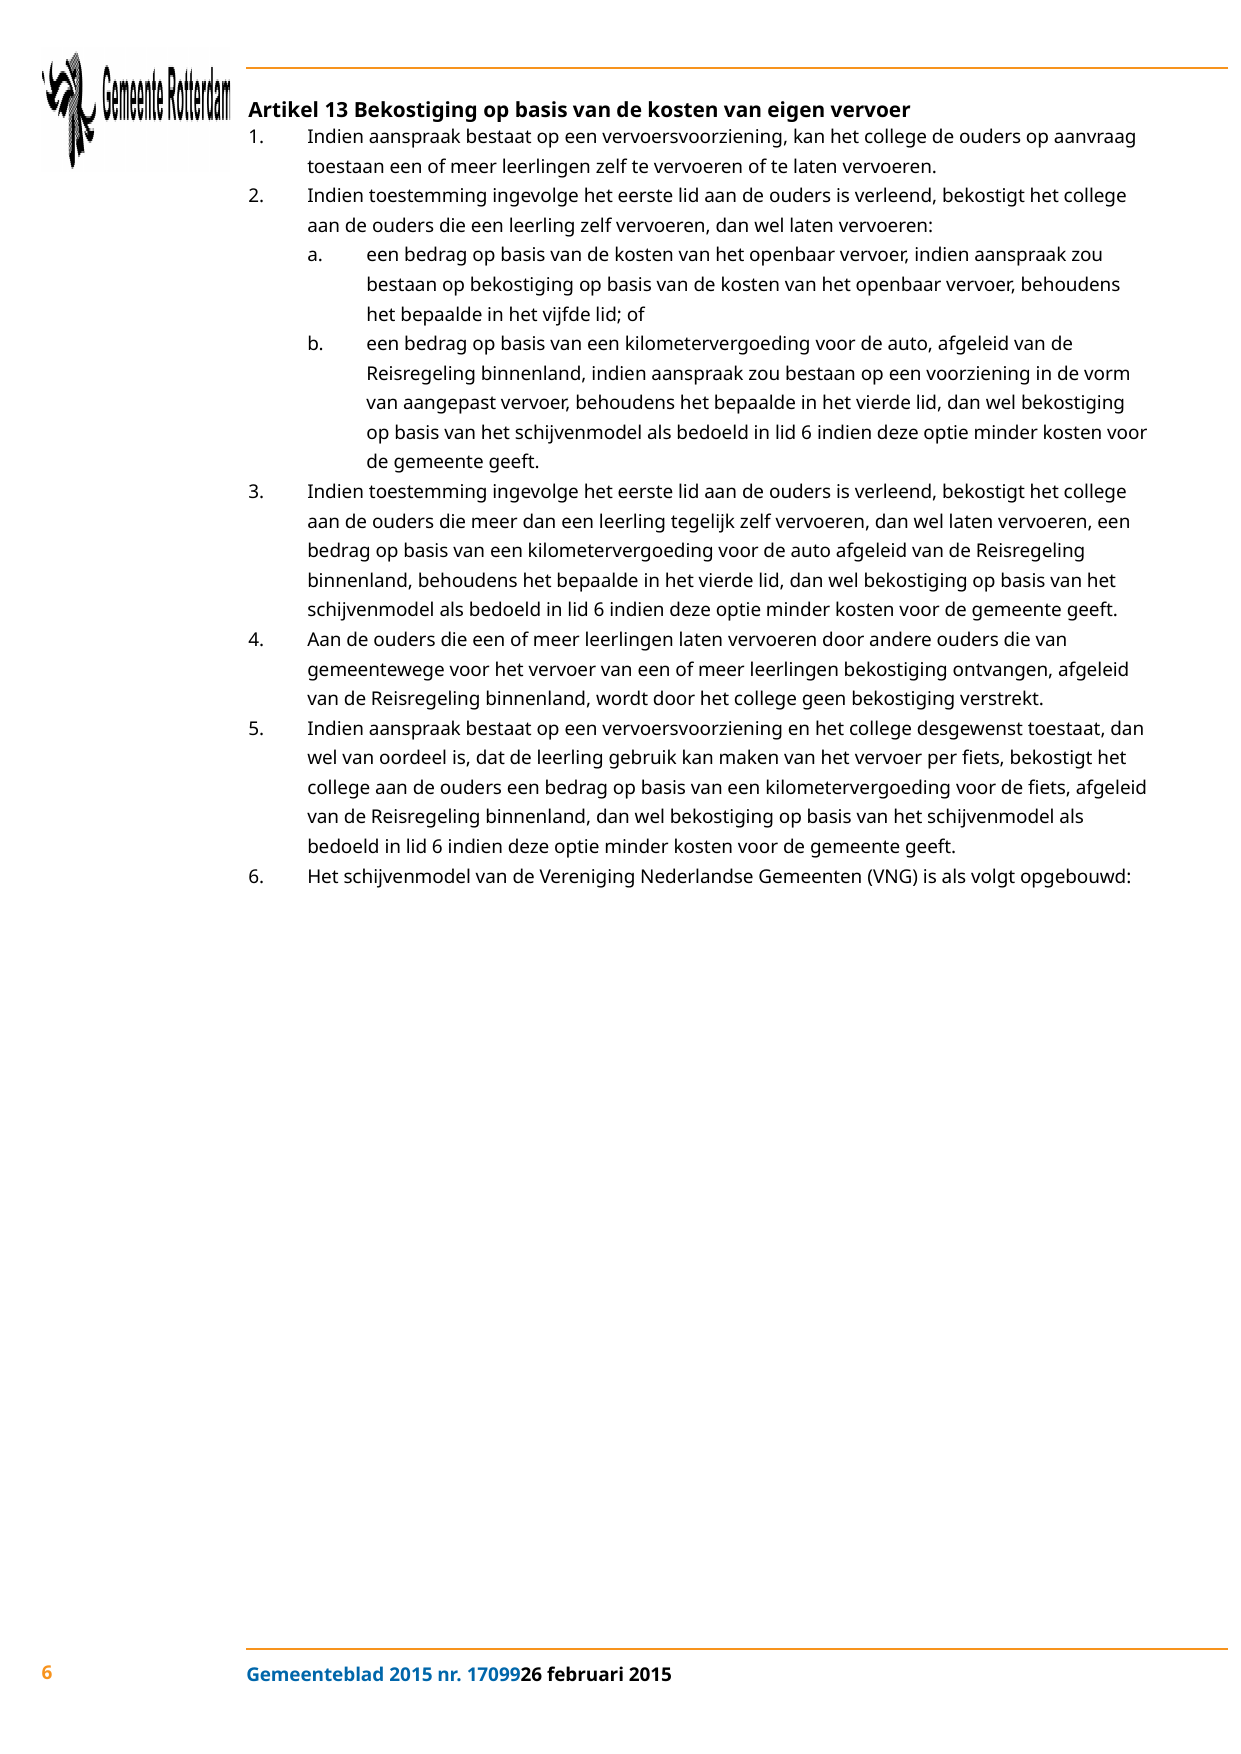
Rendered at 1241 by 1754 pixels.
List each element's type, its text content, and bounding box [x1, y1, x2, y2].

list een bedrag op basis van een kilometervergoeding voor de auto, afgeleid van de Reisregeling binnenland, indien aanspraak zou bestaan op een voorziening in de vorm van aangepast vervoer, behoudens het bepaalde in het vierde lid, dan wel bekostiging op basis van het schijvenmodel als bedoeld in lid 6 indien deze optie minder kosten voor de gemeente geeft. [307, 330, 1152, 474]
list Indien aanspraak bestaat op een vervoersvoorziening, kan het college de ouders op aanvraag toestaan een of meer leerlingen zelf te vervoeren of te laten vervoeren. [248, 123, 1152, 178]
picture [41, 47, 231, 172]
list Indien toestemming ingevolge het eerste lid aan de ouders is verleend, bekostigt het college aan de ouders die meer dan een leerling tegelijk zelf vervoeren, dan wel laten vervoeren, een bedrag op basis van een kilometervergoeding voor de auto afgeleid van de Reisregeling binnenland, behoudens het bepaalde in het vierde lid, dan wel bekostiging op basis van het schijvenmodel als bedoeld in lid 6 indien deze optie minder kosten voor de gemeente geeft. [248, 478, 1152, 622]
list Indien toestemming ingevolge het eerste lid aan de ouders is verleend, bekostigt het college aan de ouders die een leerling zelf vervoeren, dan wel laten vervoeren: [248, 182, 1152, 238]
list Het schijvenmodel van de Vereniging Nederlandse Gemeenten (VNG) is als volgt opgebouwd: [248, 863, 1152, 888]
list een bedrag op basis van de kosten van het openbaar vervoer, indien aanspraak zou bestaan op bekostiging op basis van de kosten van het openbaar vervoer, behoudens het bepaalde in het vijfde lid; of [307, 242, 1152, 326]
list Indien aanspraak bestaat op een vervoersvoorziening en het college desgewenst toestaat, dan wel van oordeel is, dat de leerling gebruik kan maken van het vervoer per fiets, bekostigt het college aan de ouders een bedrag op basis van een kilometervergoeding voor de fiets, afgeleid van de Reisregeling binnenland, dan wel bekostiging op basis van het schijvenmodel als bedoeld in lid 6 indien deze optie minder kosten voor de gemeente geeft. [248, 715, 1152, 859]
text Artikel 13 Bekostiging op basis van de kosten van eigen vervoer [248, 95, 1152, 123]
list Aan de ouders die een of meer leerlingen laten vervoeren door andere ouders die van gemeentewege voor het vervoer van een of meer leerlingen bekostiging ontvangen, afgeleid van de Reisregeling binnenland, wordt door het college geen bekostiging verstrekt. [248, 626, 1152, 711]
